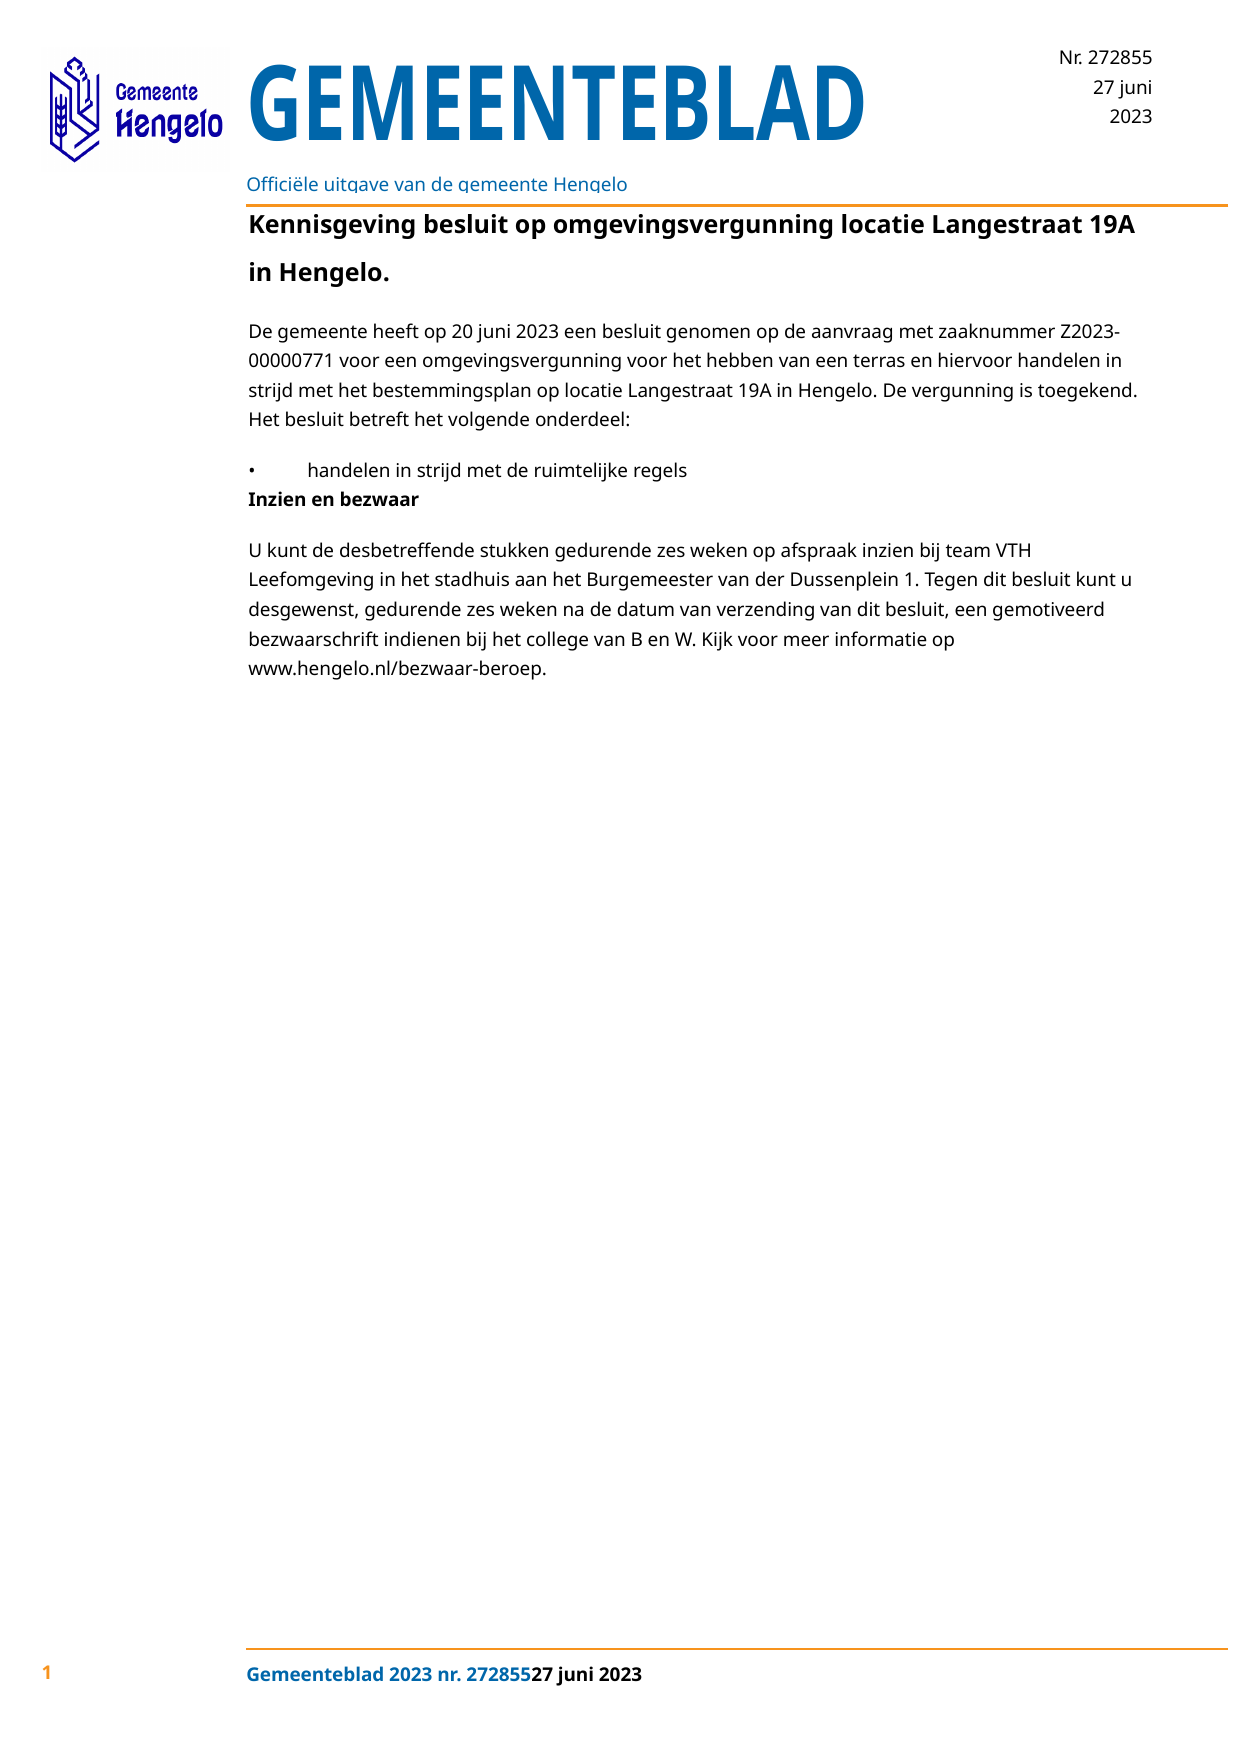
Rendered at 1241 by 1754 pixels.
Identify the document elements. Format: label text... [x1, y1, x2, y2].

text U kunt de desbetreffende stukken gedurende zes weken op afspraak inzien bij team VTH Leefomgeving in het stadhuis aan het Burgemeester van der Dussenplein 1. Tegen dit besluit kunt u desgewenst, gedurende zes weken na de datum van verzending van dit besluit, een gemotiveerd bezwaarschrift indienen bij het college van B en W. Kijk voor meer informatie op www.hengelo.nl/bezwaar-beroep. [248, 537, 1152, 681]
list handelen in strijd met de ruimtelijke regels [248, 457, 1152, 483]
text Inzien en bezwaar [248, 487, 1152, 512]
text De gemeente heeft op 20 juni 2023 een besluit genomen op de aanvraag met zaaknummer Z2023-00000771 voor een omgevingsvergunning voor het hebben van een terras en hiervoor handelen in strijd met het bestemmingsplan op locatie Langestraat 19A in Hengelo. De vergunning is toegekend. Het besluit betreft het volgende onderdeel: [248, 318, 1152, 432]
text Kennisgeving besluit op omgevingsvergunning locatie Langestraat 19A in Hengelo. [248, 207, 1152, 288]
picture [41, 47, 231, 172]
